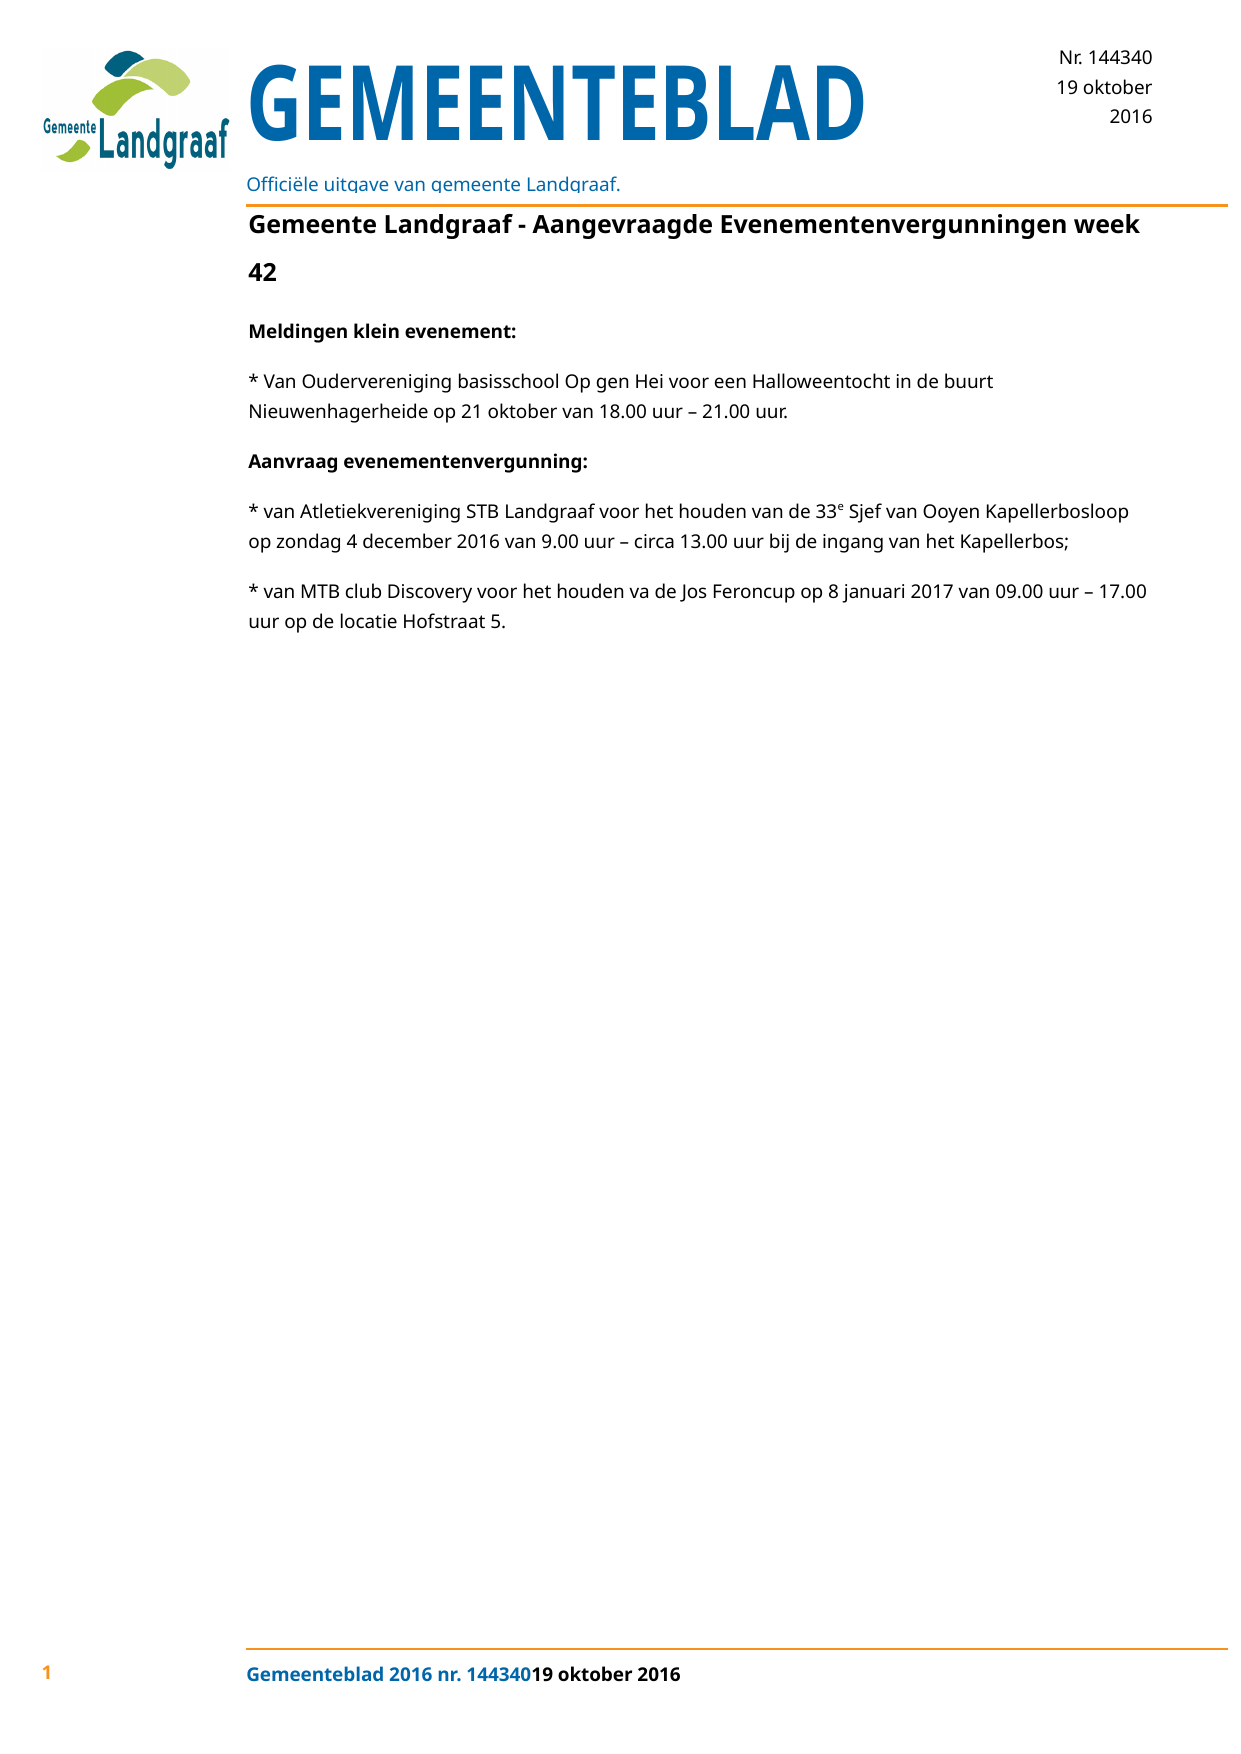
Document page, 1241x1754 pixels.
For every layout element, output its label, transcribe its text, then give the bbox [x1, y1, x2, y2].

text Aanvraag evenementenvergunning: [248, 448, 1152, 474]
text * Van Oudervereniging basisschool Op gen Hei voor een Halloweentocht in de buurt Nieuwenhagerheide op 21 oktober van 18.00 uur – 21.00 uur. [248, 368, 1152, 424]
text Meldingen klein evenement: [248, 318, 1152, 344]
text Gemeente Landgraaf - Aangevraagde Evenementenvergunningen week 42 [248, 207, 1152, 288]
text * van MTB club Discovery voor het houden va de Jos Feroncup op 8 januari 2017 van 09.00 uur – 17.00 uur op de locatie Hofstraat 5. [248, 579, 1152, 634]
text * van Atletiekvereniging STB Landgraaf voor het houden van de 33e Sjef van Ooyen Kapellerbosloop op zondag 4 december 2016 van 9.00 uur – circa 13.00 uur bij de ingang van het Kapellerbos; [248, 499, 1152, 554]
picture [41, 47, 231, 172]
